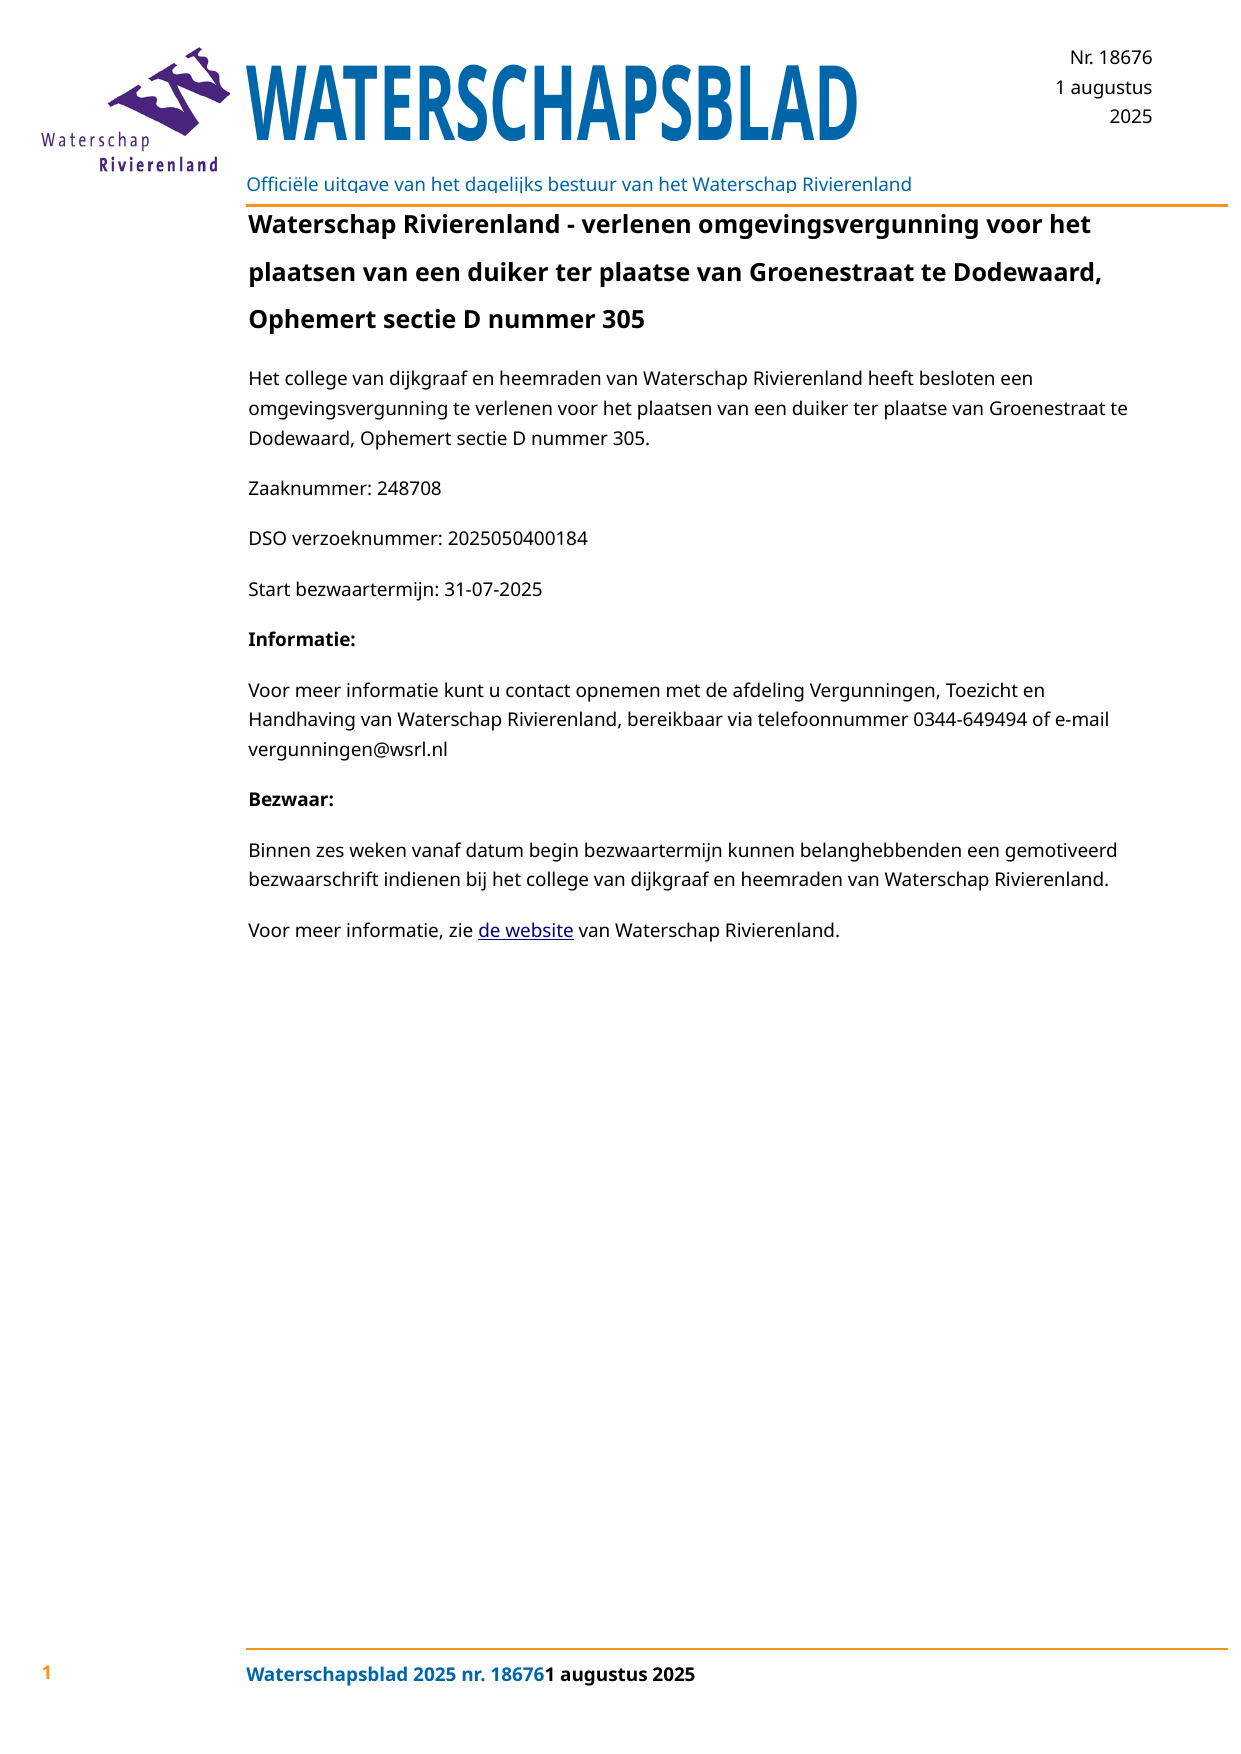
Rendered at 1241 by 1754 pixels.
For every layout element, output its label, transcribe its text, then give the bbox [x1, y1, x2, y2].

text DSO verzoeknummer: 2025050400184 [248, 526, 1152, 551]
text Informatie: [248, 626, 1152, 652]
text Binnen zes weken vanaf datum begin bezwaartermijn kunnen belanghebbenden een gemotiveerd bezwaarschrift indienen bij het college van dijkgraaf en heemraden van Waterschap Rivierenland. [248, 837, 1152, 892]
text Start bezwaartermijn: 31-07-2025 [248, 576, 1152, 602]
text Voor meer informatie, zie de website van Waterschap Rivierenland. [248, 917, 1152, 942]
text Het college van dijkgraaf en heemraden van Waterschap Rivierenland heeft besloten een omgevingsvergunning te verlenen voor het plaatsen van een duiker ter plaatse van Groenestraat te Dodewaard, Ophemert sectie D nummer 305. [248, 366, 1152, 450]
text Zaaknummer: 248708 [248, 475, 1152, 501]
text Waterschap Rivierenland - verlenen omgevingsvergunning voor het plaatsen van een duiker ter plaatse van Groenestraat te Dodewaard, Ophemert sectie D nummer 305 [248, 207, 1152, 336]
picture [41, 47, 231, 172]
text Bezwaar: [248, 786, 1152, 812]
text Voor meer informatie kunt u contact opnemen met de afdeling Vergunningen, Toezicht en Handhaving van Waterschap Rivierenland, bereikbaar via telefoonnummer 0344-649494 of e-mail vergunningen@wsrl.nl [248, 677, 1152, 762]
